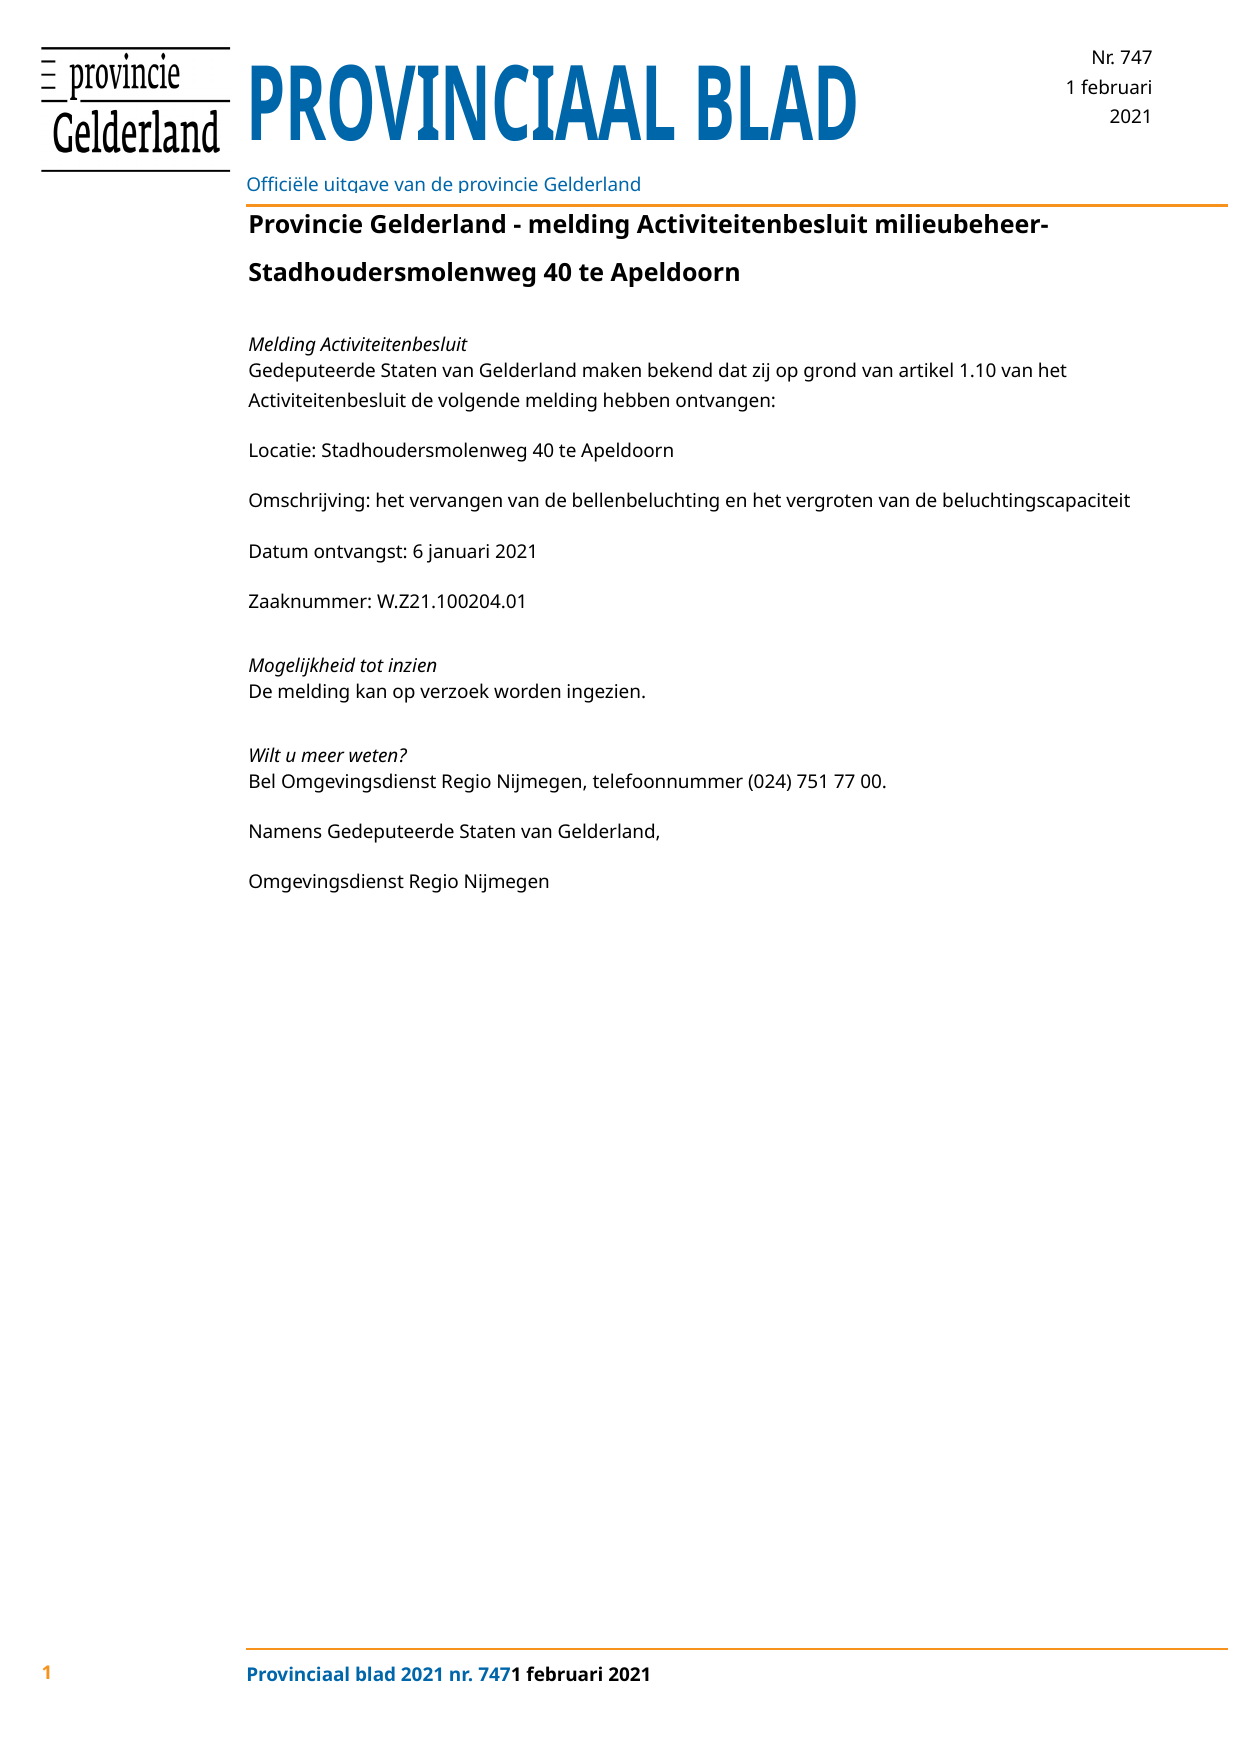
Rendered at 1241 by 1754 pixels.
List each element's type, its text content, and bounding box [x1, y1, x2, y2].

text Provincie Gelderland - melding Activiteitenbesluit milieubeheer- Stadhoudersmolenweg 40 te Apeldoorn [248, 207, 1152, 288]
picture [41, 47, 231, 172]
text Bel Omgevingsdienst Regio Nijmegen, telefoonnummer (024) 751 77 00. [248, 768, 1152, 793]
text Omschrijving: het vervangen van de bellenbeluchting en het vergroten van de beluchtingscapaciteit [248, 488, 1152, 513]
text Mogelijkheid tot inzien [248, 652, 1152, 678]
text Namens Gedeputeerde Staten van Gelderland, [248, 818, 1152, 844]
text Zaaknummer: W.Z21.100204.01 [248, 588, 1152, 614]
text Datum ontvangst: 6 januari 2021 [248, 538, 1152, 564]
text Wilt u meer weten? [248, 742, 1152, 768]
text De melding kan op verzoek worden ingezien. [248, 678, 1152, 704]
text Melding Activiteitenbesluit [248, 331, 1152, 357]
text Gedeputeerde Staten van Gelderland maken bekend dat zij op grond van artikel 1.10 van het Activiteitenbesluit de volgende melding hebben ontvangen: [248, 357, 1152, 412]
text Omgevingsdienst Regio Nijmegen [248, 869, 1152, 894]
text Locatie: Stadhoudersmolenweg 40 te Apeldoorn [248, 437, 1152, 463]
